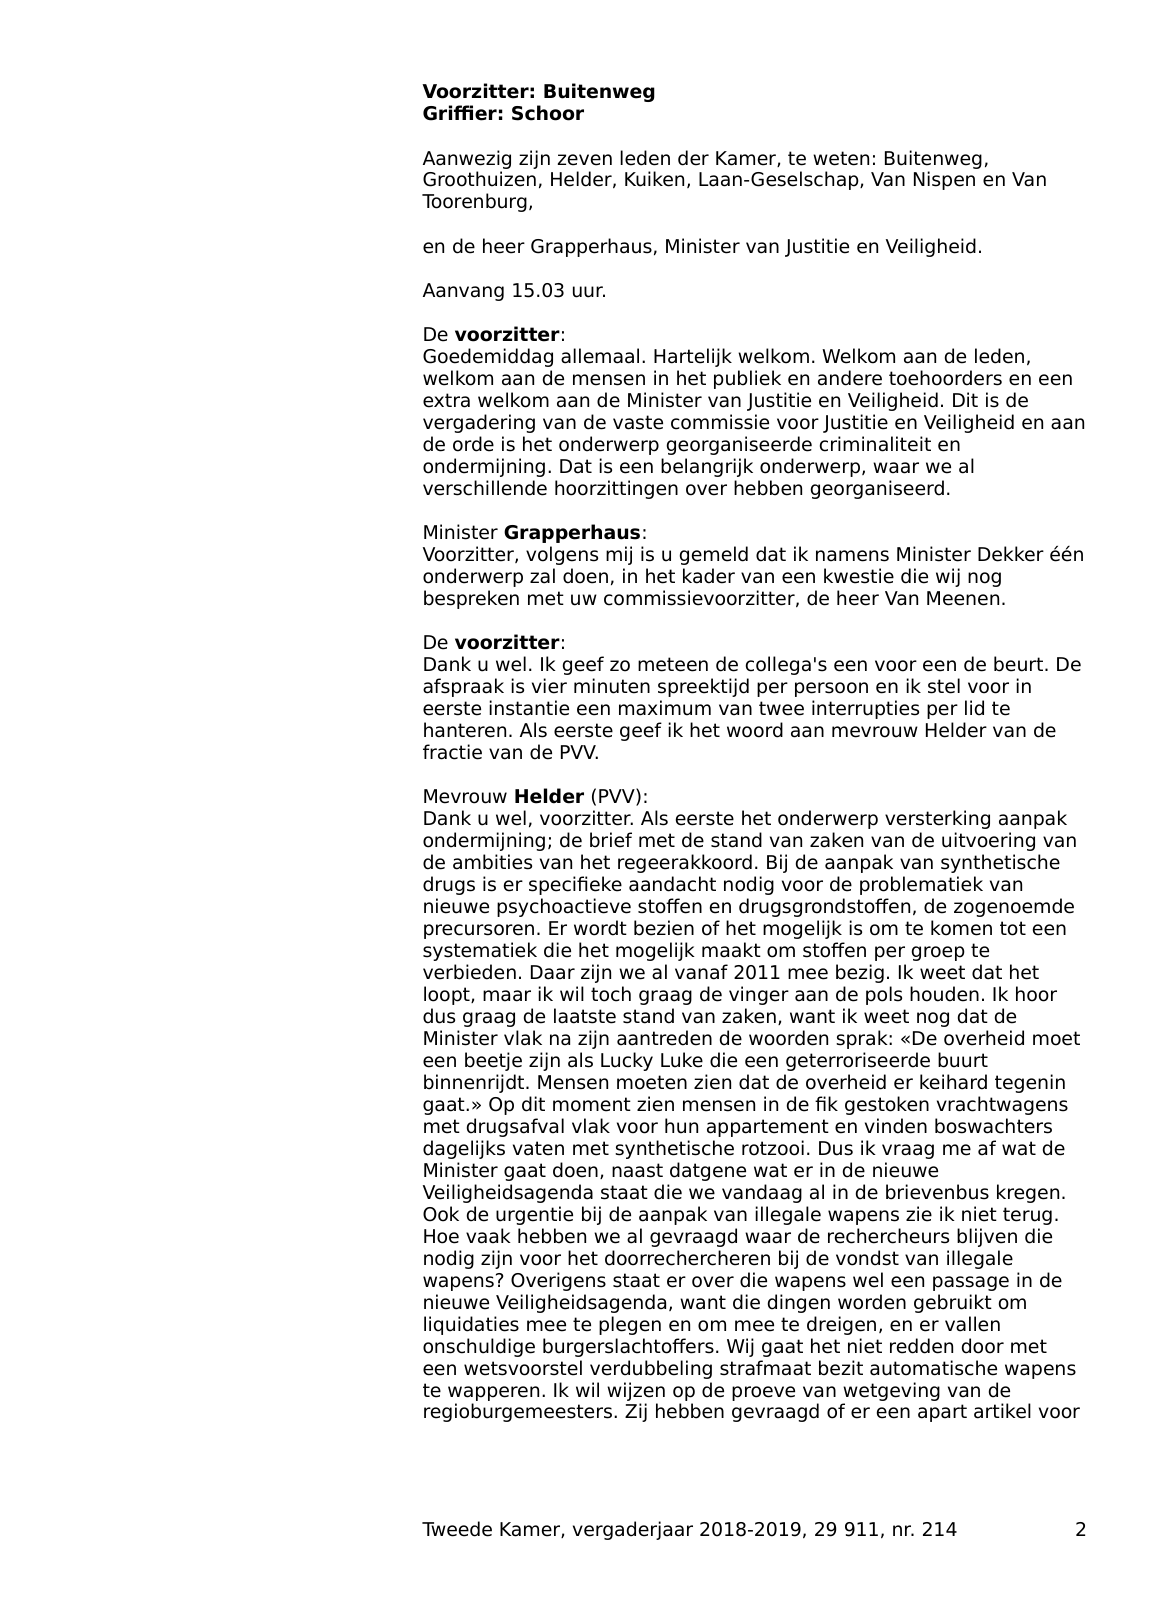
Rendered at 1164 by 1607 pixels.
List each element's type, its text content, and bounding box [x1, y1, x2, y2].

text De voorzitter: [422, 324, 1087, 346]
text Aanvang 15.03 uur. [422, 280, 1087, 302]
text Griffier: Schoor [422, 103, 1087, 125]
text Voorzitter, volgens mij is u gemeld dat ik namens Minister Dekker één onderwerp zal doen, in het kader van een kwestie die wij nog bespreken met uw commissievoorzitter, de heer Van Meenen. [422, 544, 1087, 610]
text Goedemiddag allemaal. Hartelijk welkom. Welkom aan de leden, welkom aan de mensen in het publiek en andere toehoorders en een extra welkom aan de Minister van Justitie en Veiligheid. Dit is de vergadering van de vaste commissie voor Justitie en Veiligheid en aan de orde is het onderwerp georganiseerde criminaliteit en ondermijning. Dat is een belangrijk onderwerp, waar we al verschillende hoorzittingen over hebben georganiseerd. [422, 346, 1087, 500]
text Aanwezig zijn zeven leden der Kamer, te weten: Buitenweg, Groothuizen, Helder, Kuiken, Laan-Geselschap, Van Nispen en Van Toorenburg, [422, 147, 1087, 213]
text Mevrouw Helder (PVV): [422, 786, 1087, 808]
text De voorzitter: [422, 632, 1087, 654]
text Dank u wel, voorzitter. Als eerste het onderwerp versterking aanpak ondermijning; de brief met de stand van zaken van de uitvoering van de ambities van het regeerakkoord. Bij de aanpak van synthetische drugs is er specifieke aandacht nodig voor de problematiek van nieuwe psychoactieve stoffen en drugsgrondstoffen, de zogenoemde precursoren. Er wordt bezien of het mogelijk is om te komen tot een systematiek die het mogelijk maakt om stoffen per groep te verbieden. Daar zijn we al vanaf 2011 mee bezig. Ik weet dat het loopt, maar ik wil toch graag de vinger aan de pols houden. Ik hoor dus graag de laatste stand van zaken, want ik weet nog dat de Minister vlak na zijn aantreden de woorden sprak: «De overheid moet een beetje zijn als Lucky Luke die een geterroriseerde buurt binnenrijdt. Mensen moeten zien dat de overheid er keihard tegenin gaat.» Op dit moment zien mensen in de fik gestoken vrachtwagens met drugsafval vlak voor hun appartement en vinden boswachters dagelijks vaten met synthetische rotzooi. Dus ik vraag me af wat de Minister gaat doen, naast datgene wat er in de nieuwe Veiligheidsagenda staat die we vandaag al in de brievenbus kregen. [422, 808, 1087, 1204]
text Voorzitter: Buitenweg [422, 81, 1087, 103]
text Minister Grapperhaus: [422, 522, 1087, 544]
text Dank u wel. Ik geef zo meteen de collega's een voor een de beurt. De afspraak is vier minuten spreektijd per persoon en ik stel voor in eerste instantie een maximum van twee interrupties per lid te hanteren. Als eerste geef ik het woord aan mevrouw Helder van de fractie van de PVV. [422, 654, 1087, 764]
text Ook de urgentie bij de aanpak van illegale wapens zie ik niet terug. Hoe vaak hebben we al gevraagd waar de rechercheurs blijven die nodig zijn voor het doorrechercheren bij de vondst van illegale wapens? Overigens staat er over die wapens wel een passage in de nieuwe Veiligheidsagenda, want die dingen worden gebruikt om liquidaties mee te plegen en om mee te dreigen, en er vallen onschuldige burgerslachtoffers. Wij gaat het niet redden door met een wetsvoorstel verdubbeling strafmaat bezit automatische wapens te wapperen. Ik wil wijzen op de proeve van wetgeving van de regioburgemeesters. Zij hebben gevraagd of er een apart artikel voor [422, 1204, 1087, 1423]
text en de heer Grapperhaus, Minister van Justitie en Veiligheid. [422, 236, 1087, 257]
